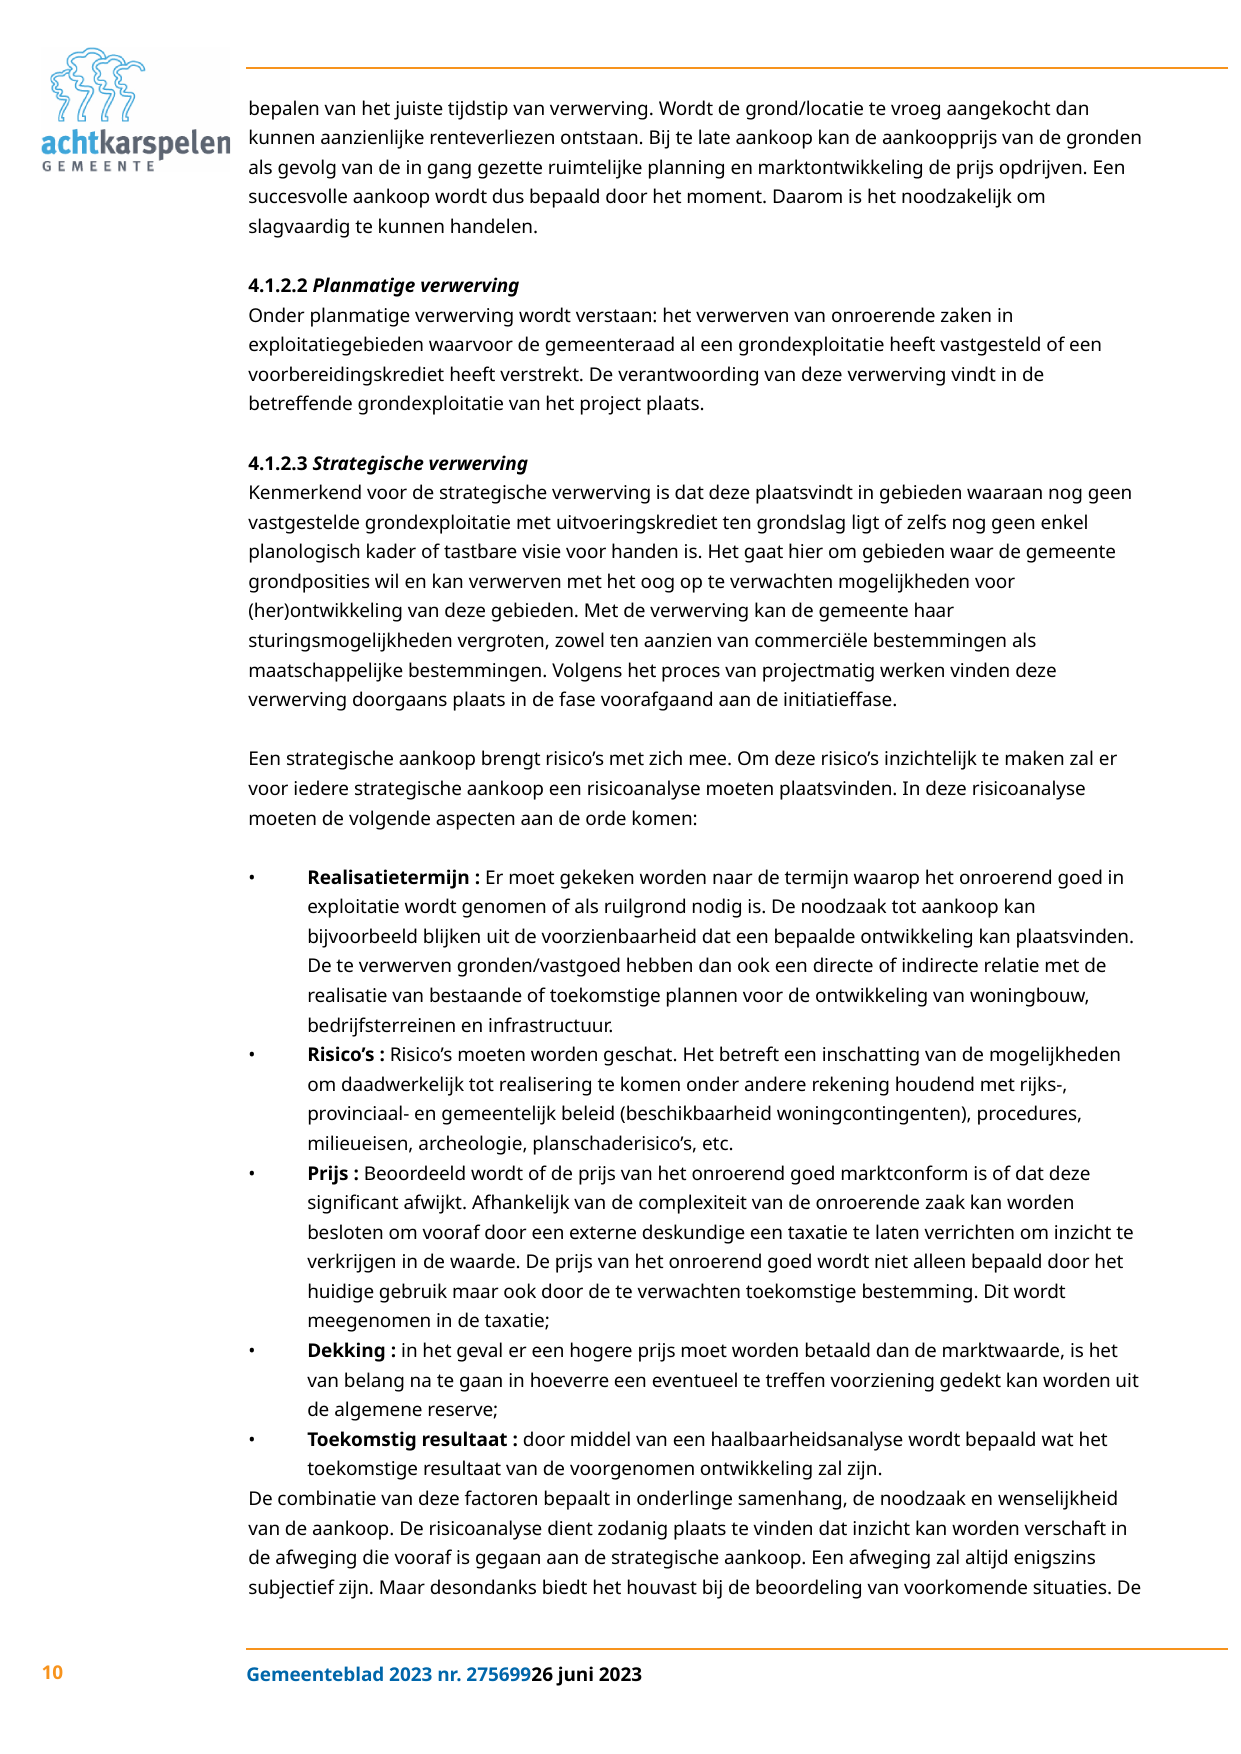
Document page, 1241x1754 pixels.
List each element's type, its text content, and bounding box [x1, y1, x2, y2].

text Onder planmatige verwerving wordt verstaan: het verwerven van onroerende zaken in exploitatiegebieden waarvoor de gemeenteraad al een grondexploitatie heeft vastgesteld of een voorbereidingskrediet heeft verstrekt. De verantwoording van deze verwerving vindt in de betreffende grondexploitatie van het project plaats. [248, 302, 1152, 416]
list Risico’s : Risico’s moeten worden geschat. Het betreft een inschatting van de mogelijkheden om daadwerkelijk tot realisering te komen onder andere rekening houdend met rijks-, provinciaal- en gemeentelijk beleid (beschikbaarheid woningcontingenten), procedures, milieueisen, archeologie, planschaderisico’s, etc. [248, 1041, 1152, 1156]
list Realisatietermijn : Er moet gekeken worden naar de termijn waarop het onroerend goed in exploitatie wordt genomen of als ruilgrond nodig is. De noodzaak tot aankoop kan bijvoorbeeld blijken uit de voorzienbaarheid dat een bepaalde ontwikkeling kan plaatsvinden. De te verwerven gronden/vastgoed hebben dan ook een directe of indirecte relatie met de realisatie van bestaande of toekomstige plannen voor de ontwikkeling van woningbouw, bedrijfsterreinen en infrastructuur. [248, 864, 1152, 1038]
list Toekomstig resultaat : door middel van een haalbaarheidsanalyse wordt bepaald wat het toekomstige resultaat van de voorgenomen ontwikkeling zal zijn. [248, 1426, 1152, 1481]
list Dekking : in het geval er een hogere prijs moet worden betaald dan de marktwaarde, is het van belang na te gaan in hoeverre een eventueel te treffen voorziening gedekt kan worden uit de algemene reserve; [248, 1337, 1152, 1422]
list Prijs : Beoordeeld wordt of de prijs van het onroerend goed marktconform is of dat deze significant afwijkt. Afhankelijk van de complexiteit van de onroerende zaak kan worden besloten om vooraf door een externe deskundige een taxatie te laten verrichten om inzicht te verkrijgen in de waarde. De prijs van het onroerend goed wordt niet alleen bepaald door het huidige gebruik maar ook door de te verwachten toekomstige bestemming. Dit wordt meegenomen in de taxatie; [248, 1160, 1152, 1333]
text bepalen van het juiste tijdstip van verwerving. Wordt de grond/locatie te vroeg aangekocht dan kunnen aanzienlijke renteverliezen ontstaan. Bij te late aankoop kan de aankoopprijs van de gronden als gevolg van de in gang gezette ruimtelijke planning en marktontwikkeling de prijs opdrijven. Een succesvolle aankoop wordt dus bepaald door het moment. Daarom is het noodzakelijk om slagvaardig te kunnen handelen. [248, 95, 1152, 239]
text Een strategische aankoop brengt risico’s met zich mee. Om deze risico’s inzichtelijk te maken zal er voor iedere strategische aankoop een risicoanalyse moeten plaatsvinden. In deze risicoanalyse moeten de volgende aspecten aan de orde komen: [248, 746, 1152, 831]
text De combinatie van deze factoren bepaalt in onderlinge samenhang, de noodzaak en wenselijkheid van de aankoop. De risicoanalyse dient zodanig plaats te vinden dat inzicht kan worden verschaft in de afweging die vooraf is gegaan aan de strategische aankoop. Een afweging zal altijd enigszins subjectief zijn. Maar desondanks biedt het houvast bij de beoordeling van voorkomende situaties. De [248, 1485, 1152, 1600]
picture [41, 47, 231, 172]
text Kenmerkend voor de strategische verwerving is dat deze plaatsvindt in gebieden waaraan nog geen vastgestelde grondexploitatie met uitvoeringskrediet ten grondslag ligt of zelfs nog geen enkel planologisch kader of tastbare visie voor handen is. Het gaat hier om gebieden waar de gemeente grondposities wil en kan verwerven met het oog op te verwachten mogelijkheden voor (her)ontwikkeling van deze gebieden. Met de verwerving kan de gemeente haar sturingsmogelijkheden vergroten, zowel ten aanzien van commerciële bestemmingen als maatschappelijke bestemmingen. Volgens het proces van projectmatig werken vinden deze verwerving doorgaans plaats in de fase voorafgaand aan de initiatieffase. [248, 479, 1152, 712]
text 4.1.2.2 Planmatige verwerving [248, 272, 1152, 298]
text 4.1.2.3 Strategische verwerving [248, 450, 1152, 476]
